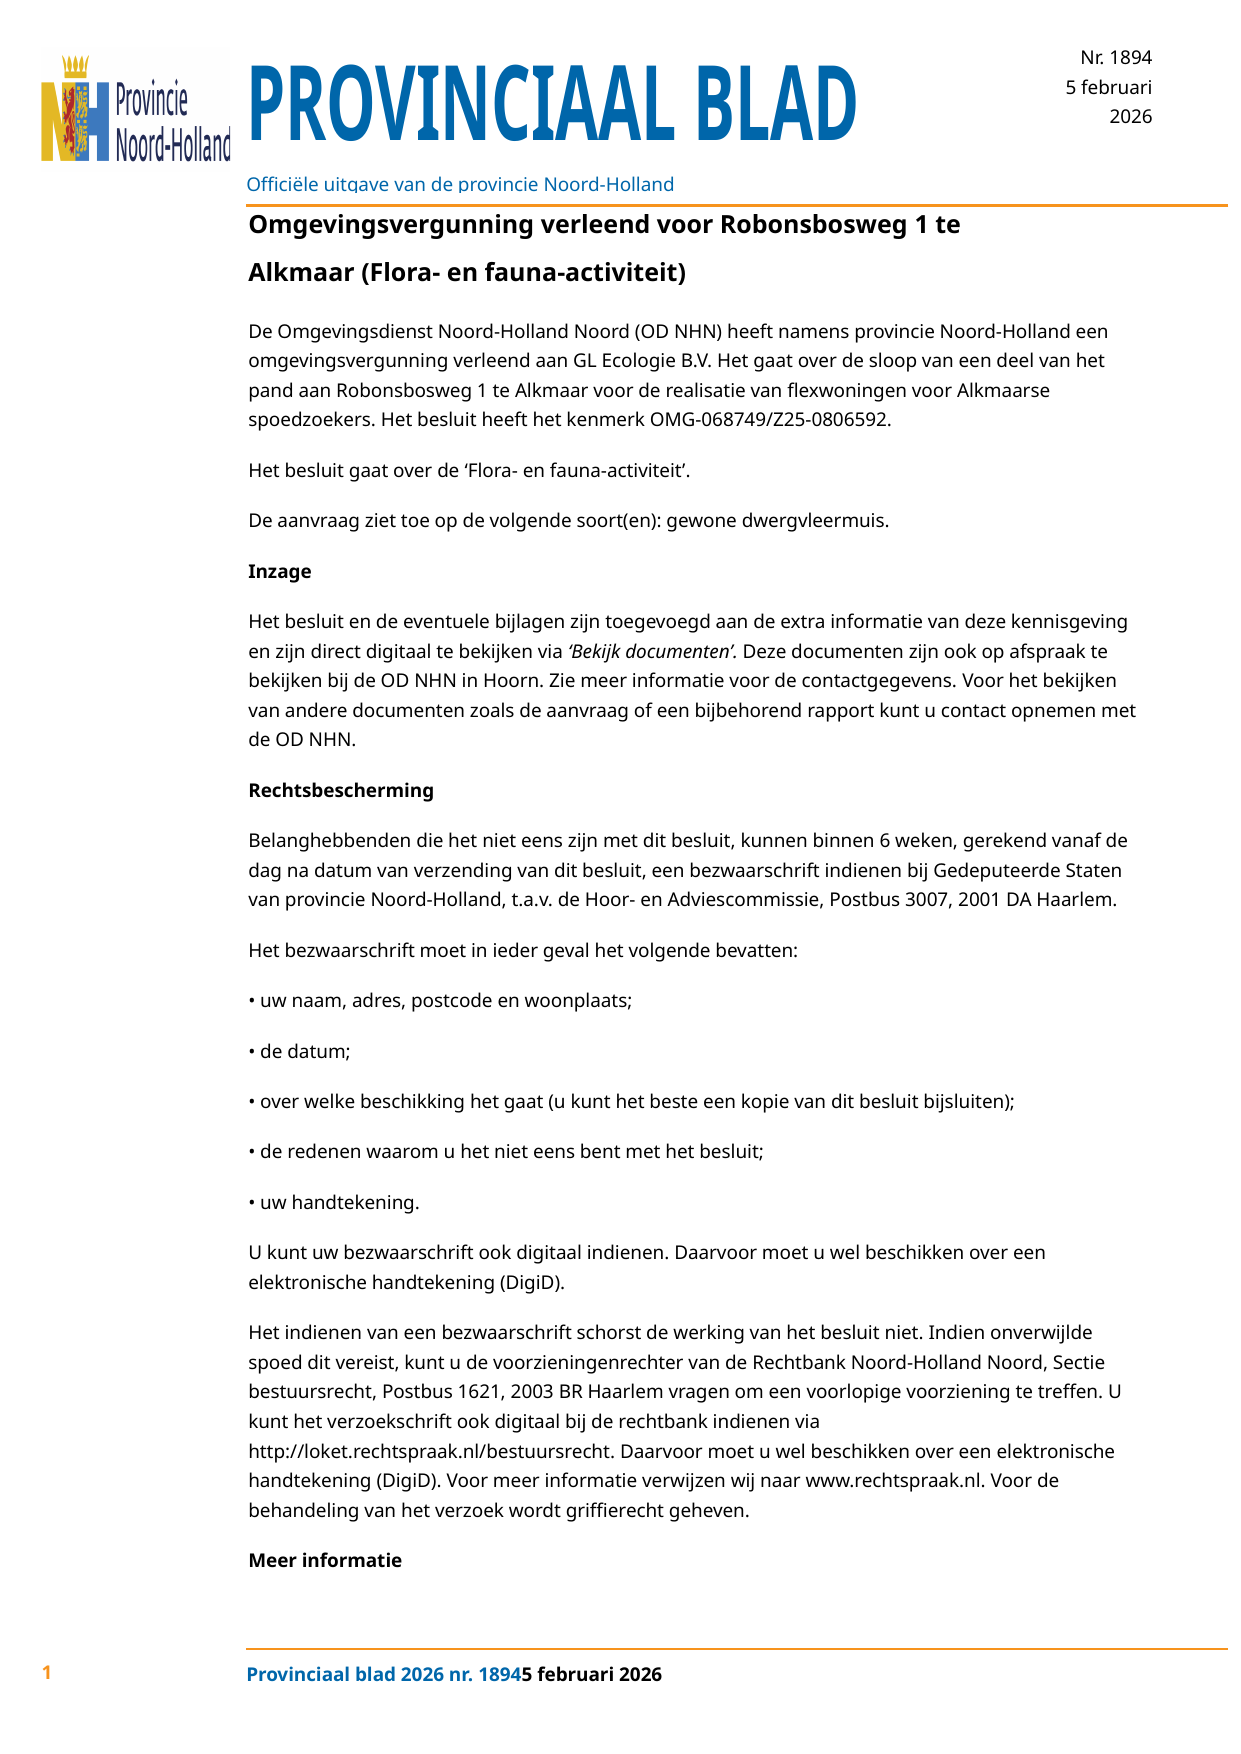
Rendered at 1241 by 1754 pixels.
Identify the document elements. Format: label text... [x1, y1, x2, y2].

text • de datum; [248, 1038, 1152, 1064]
text Meer informatie [248, 1547, 1152, 1573]
text De aanvraag ziet toe op de volgende soort(en): gewone dwergvleermuis. [248, 507, 1152, 533]
text • de redenen waarom u het niet eens bent met het besluit; [248, 1139, 1152, 1164]
text Het bezwaarschrift moet in ieder geval het volgende bevatten: [248, 937, 1152, 963]
text Omgevingsvergunning verleend voor Robonsbosweg 1 te Alkmaar (Flora- en fauna-activiteit) [248, 207, 1152, 288]
picture [41, 47, 231, 172]
text Rechtsbescherming [248, 777, 1152, 803]
text • uw handtekening. [248, 1189, 1152, 1215]
text • uw naam, adres, postcode en woonplaats; [248, 987, 1152, 1013]
text Het besluit gaat over de ‘Flora- en fauna-activiteit’. [248, 457, 1152, 483]
text U kunt uw bezwaarschrift ook digitaal indienen. Daarvoor moet u wel beschikken over een elektronische handtekening (DigiD). [248, 1239, 1152, 1295]
text Inzage [248, 558, 1152, 584]
text De Omgevingsdienst Noord-Holland Noord (OD NHN) heeft namens provincie Noord-Holland een omgevingsvergunning verleend aan GL Ecologie B.V. Het gaat over de sloop van een deel van het pand aan Robonsbosweg 1 te Alkmaar voor de realisatie van flexwoningen voor Alkmaarse spoedzoekers. Het besluit heeft het kenmerk OMG-068749/Z25-0806592. [248, 318, 1152, 432]
text • over welke beschikking het gaat (u kunt het beste een kopie van dit besluit bijsluiten); [248, 1088, 1152, 1114]
text Het indienen van een bezwaarschrift schorst de werking van het besluit niet. Indien onverwijlde spoed dit vereist, kunt u de voorzieningenrechter van de Rechtbank Noord-Holland Noord, Sectie bestuursrecht, Postbus 1621, 2003 BR Haarlem vragen om een voorlopige voorziening te treffen. U kunt het verzoekschrift ook digitaal bij de rechtbank indienen via http://loket.rechtspraak.nl/bestuursrecht. Daarvoor moet u wel beschikken over een elektronische handtekening (DigiD). Voor meer informatie verwijzen wij naar www.rechtspraak.nl. Voor de behandeling van het verzoek wordt griffierecht geheven. [248, 1319, 1152, 1523]
text Het besluit en de eventuele bijlagen zijn toegevoegd aan de extra informatie van deze kennisgeving en zijn direct digitaal te bekijken via ‘Bekijk documenten’. Deze documenten zijn ook op afspraak te bekijken bij de OD NHN in Hoorn. Zie meer informatie voor de contactgegevens. Voor het bekijken van andere documenten zoals de aanvraag of een bijbehorend rapport kunt u contact opnemen met de OD NHN. [248, 608, 1152, 752]
text Belanghebbenden die het niet eens zijn met dit besluit, kunnen binnen 6 weken, gerekend vanaf de dag na datum van verzending van dit besluit, een bezwaarschrift indienen bij Gedeputeerde Staten van provincie Noord-Holland, t.a.v. de Hoor- en Adviescommissie, Postbus 3007, 2001 DA Haarlem. [248, 827, 1152, 912]
